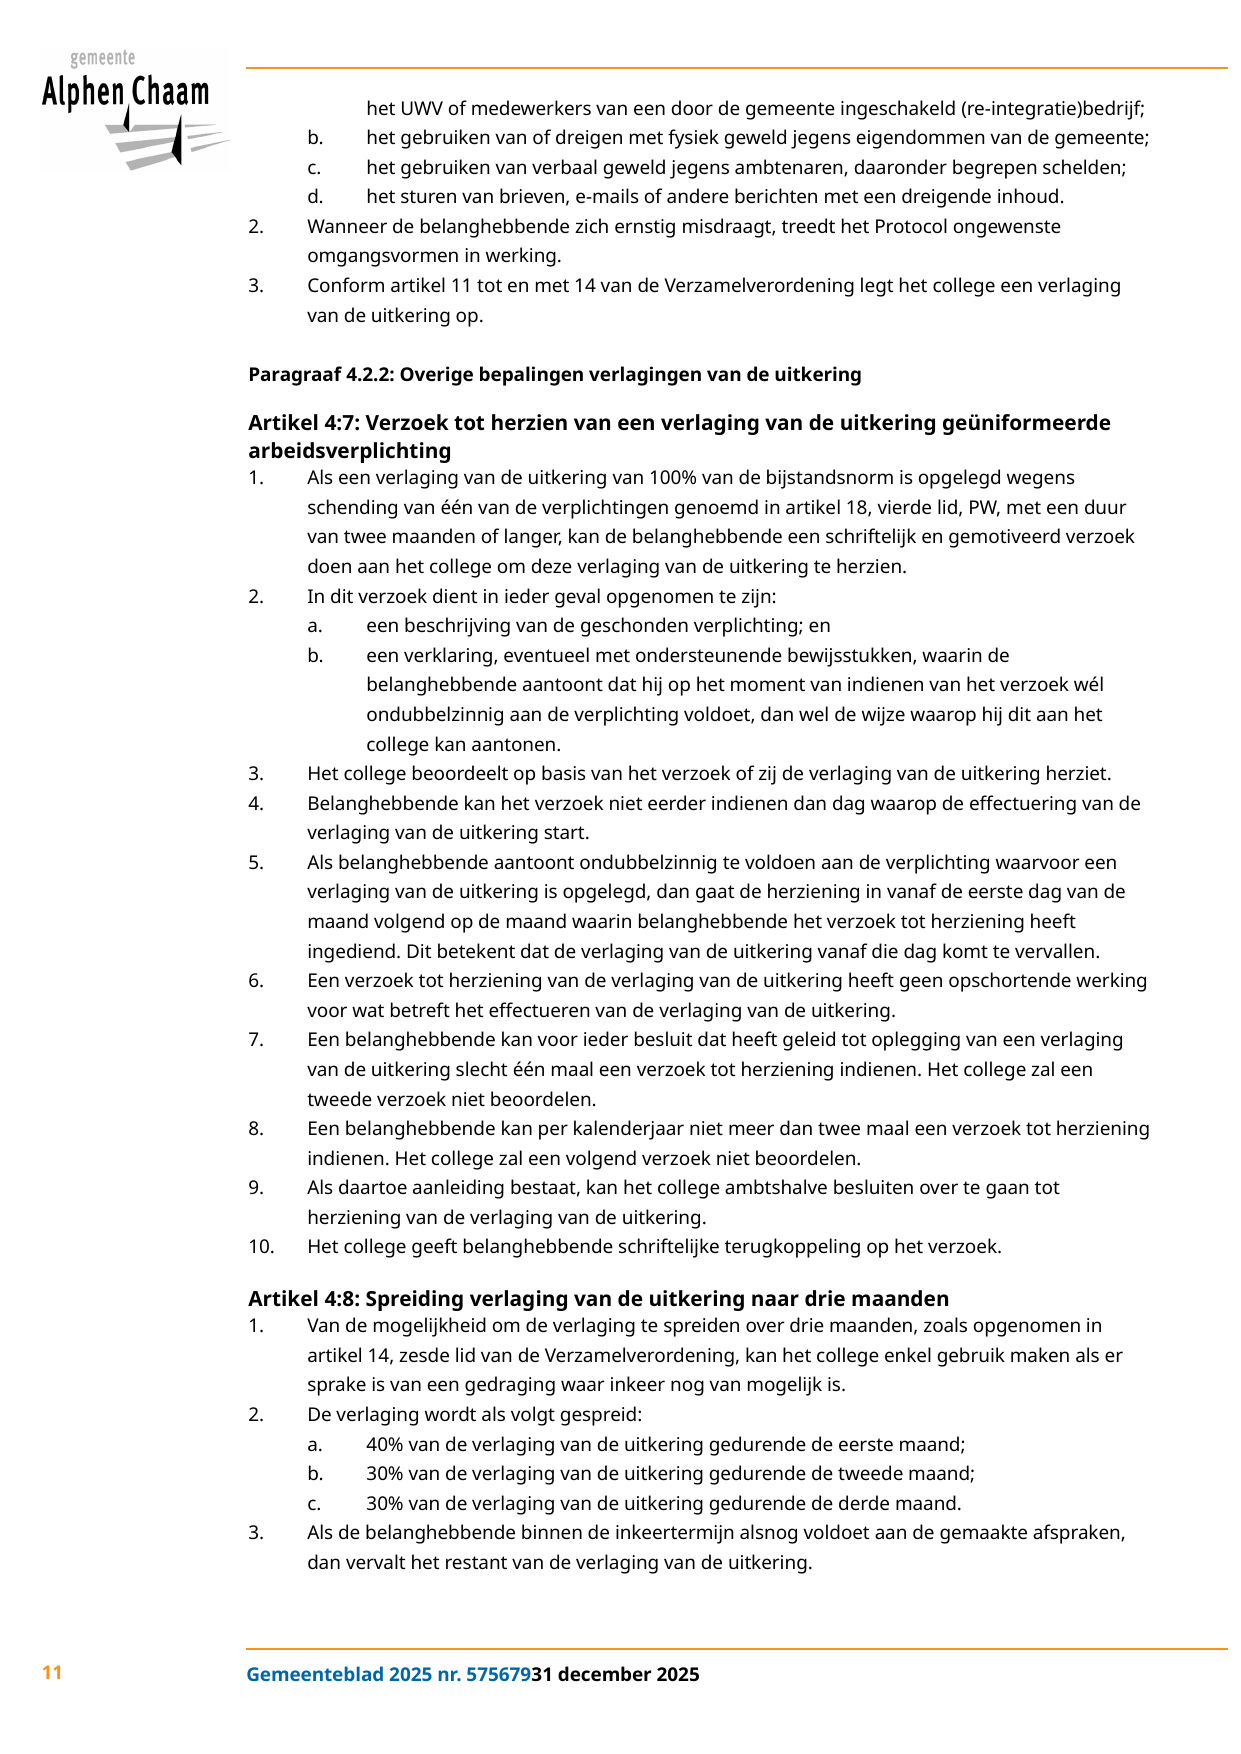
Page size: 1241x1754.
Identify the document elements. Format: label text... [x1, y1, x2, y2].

list Als een verlaging van de uitkering van 100% van de bijstandsnorm is opgelegd wegens schending van één van de verplichtingen genoemd in artikel 18, vierde lid, PW, met een duur van twee maanden of langer, kan de belanghebbende een schriftelijk en gemotiveerd verzoek doen aan het college om deze verlaging van de uitkering te herzien. [248, 464, 1152, 579]
list Het college geeft belanghebbende schriftelijke terugkoppeling op het verzoek. [248, 1234, 1152, 1259]
list In dit verzoek dient in ieder geval opgenomen te zijn: [248, 583, 1152, 608]
list Een belanghebbende kan per kalenderjaar niet meer dan twee maal een verzoek tot herziening indienen. Het college zal een volgend verzoek niet beoordelen. [248, 1115, 1152, 1171]
list Als daartoe aanleiding bestaat, kan het college ambtshalve besluiten over te gaan tot herziening van de verlaging van de uitkering. [248, 1174, 1152, 1230]
list Van de mogelijkheid om de verlaging te spreiden over drie maanden, zoals opgenomen in artikel 14, zesde lid van de Verzamelverordening, kan het college enkel gebruik maken als er sprake is van een gedraging waar inkeer nog van mogelijk is. [248, 1312, 1152, 1397]
list Wanneer de belanghebbende zich ernstig misdraagt, treedt het Protocol ongewenste omgangsvormen in werking. [248, 213, 1152, 268]
picture [41, 47, 231, 172]
list het sturen van brieven, e-mails of andere berichten met een dreigende inhoud. [307, 183, 1152, 209]
list een beschrijving van de geschonden verplichting; en [307, 612, 1152, 638]
list 40% van de verlaging van de uitkering gedurende de eerste maand; [307, 1431, 1152, 1457]
list het gebruiken van of dreigen met fysiek geweld jegens eigendommen van de gemeente; [307, 124, 1152, 150]
list Een belanghebbende kan voor ieder besluit dat heeft geleid tot oplegging van een verlaging van de uitkering slecht één maal een verzoek tot herziening indienen. Het college zal een tweede verzoek niet beoordelen. [248, 1027, 1152, 1111]
list het gebruiken van verbaal geweld jegens ambtenaren, daaronder begrepen schelden; [307, 154, 1152, 180]
list De verlaging wordt als volgt gespreid: [248, 1401, 1152, 1427]
list 30% van de verlaging van de uitkering gedurende de tweede maand; [307, 1460, 1152, 1486]
list een verklaring, eventueel met ondersteunende bewijsstukken, waarin de belanghebbende aantoont dat hij op het moment van indienen van het verzoek wél ondubbelzinnig aan de verplichting voldoet, dan wel de wijze waarop hij dit aan het college kan aantonen. [307, 642, 1152, 756]
list het UWV of medewerkers van een door de gemeente ingeschakeld (re-integratie)bedrijf; [307, 95, 1152, 121]
list Als belanghebbende aantoont ondubbelzinnig te voldoen aan de verplichting waarvoor een verlaging van de uitkering is opgelegd, dan gaat de herziening in vanaf de eerste dag van de maand volgend op de maand waarin belanghebbende het verzoek tot herziening heeft ingediend. Dit betekent dat de verlaging van de uitkering vanaf die dag komt te vervallen. [248, 849, 1152, 963]
text Artikel 4:8: Spreiding verlaging van de uitkering naar drie maanden [248, 1284, 1152, 1312]
list Belanghebbende kan het verzoek niet eerder indienen dan dag waarop de effectuering van de verlaging van de uitkering start. [248, 790, 1152, 845]
list Als de belanghebbende binnen de inkeertermijn alsnog voldoet aan de gemaakte afspraken, dan vervalt het restant van de verlaging van de uitkering. [248, 1519, 1152, 1575]
list Een verzoek tot herziening van de verlaging van de uitkering heeft geen opschortende werking voor wat betreft het effectueren van de verlaging van de uitkering. [248, 967, 1152, 1023]
list 30% van de verlaging van de uitkering gedurende de derde maand. [307, 1490, 1152, 1516]
text Artikel 4:7: Verzoek tot herzien van een verlaging van de uitkering geüniformeerde arbeidsverplichting [248, 408, 1152, 464]
list Conform artikel 11 tot en met 14 van de Verzamelverordening legt het college een verlaging van de uitkering op. [248, 272, 1152, 328]
text Paragraaf 4.2.2: Overige bepalingen verlagingen van de uitkering [248, 361, 1152, 387]
list Het college beoordeelt op basis van het verzoek of zij de verlaging van de uitkering herziet. [248, 760, 1152, 786]
